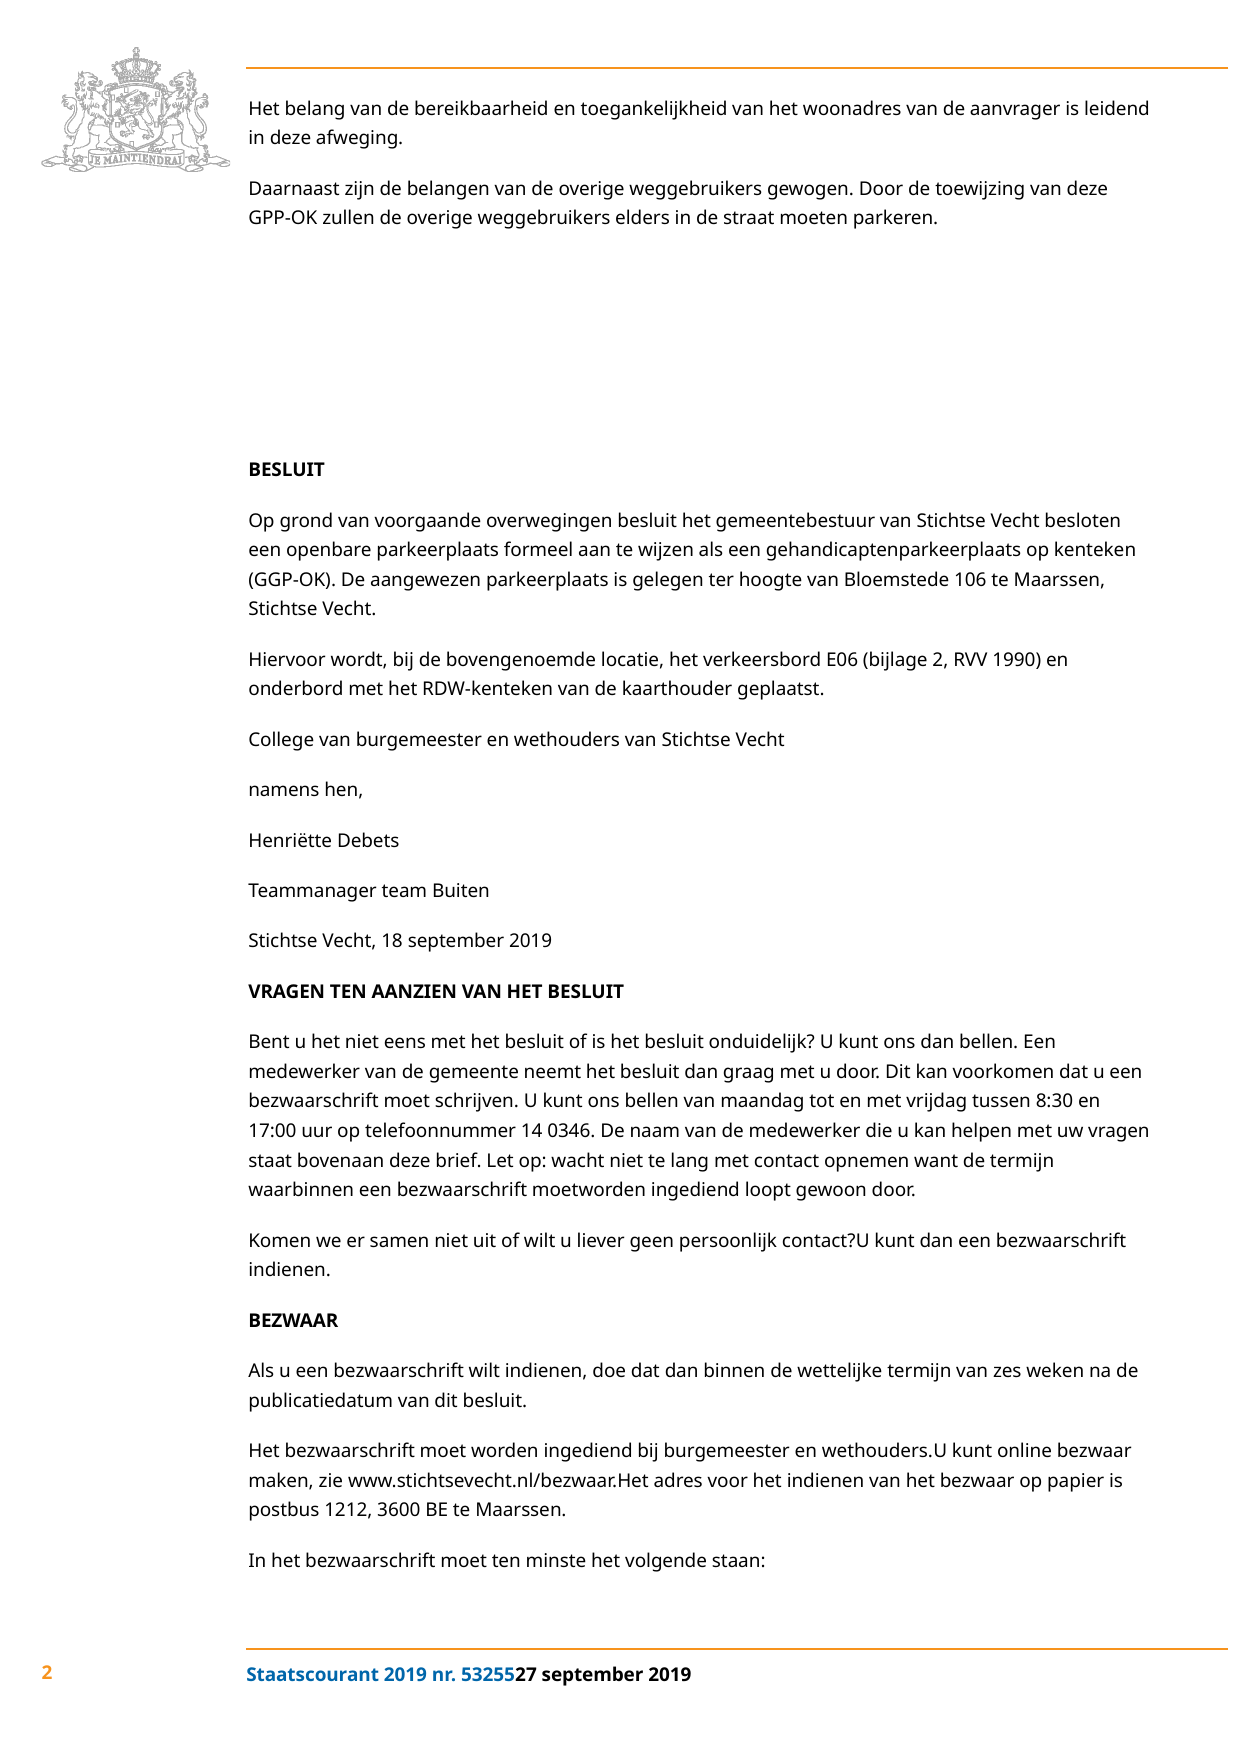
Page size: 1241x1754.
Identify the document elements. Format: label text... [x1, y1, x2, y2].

text Teammanager team Buiten [248, 877, 1152, 903]
text Het belang van de bereikbaarheid en toegankelijkheid van het woonadres van de aanvrager is leidend in deze afweging. [248, 95, 1152, 150]
text Bent u het niet eens met het besluit of is het besluit onduidelijk? U kunt ons dan bellen. Een medewerker van de gemeente neemt het besluit dan graag met u door. Dit kan voorkomen dat u een bezwaarschrift moet schrijven. U kunt ons bellen van maandag tot en met vrijdag tussen 8:30 en 17:00 uur op telefoonnummer 14 0346. De naam van de medewerker die u kan helpen met uw vragen staat bovenaan deze brief. Let op: wacht niet te lang met contact opnemen want de termijn waarbinnen een bezwaarschrift moetworden ingediend loopt gewoon door. [248, 1028, 1152, 1202]
text Komen we er samen niet uit of wilt u liever geen persoonlijk contact?U kunt dan een bezwaarschrift indienen. [248, 1227, 1152, 1282]
text Als u een bezwaarschrift wilt indienen, doe dat dan binnen de wettelijke termijn van zes weken na de publicatiedatum van dit besluit. [248, 1357, 1152, 1413]
text VRAGEN TEN AANZIEN VAN HET BESLUIT [248, 978, 1152, 1004]
text BESLUIT [248, 456, 1152, 482]
text namens hen, [248, 776, 1152, 802]
picture [41, 47, 231, 172]
text Hiervoor wordt, bij de bovengenoemde locatie, het verkeersbord E06 (bijlage 2, RVV 1990) en onderbord met het RDW-kenteken van de kaarthouder geplaatst. [248, 646, 1152, 701]
text Stichtse Vecht, 18 september 2019 [248, 928, 1152, 953]
text College van burgemeester en wethouders van Stichtse Vecht [248, 726, 1152, 752]
text Op grond van voorgaande overwegingen besluit het gemeentebestuur van Stichtse Vecht besloten een openbare parkeerplaats formeel aan te wijzen als een gehandicaptenparkeerplaats op kenteken (GGP-OK). De aangewezen parkeerplaats is gelegen ter hoogte van Bloemstede 106 te Maarssen, Stichtse Vecht. [248, 507, 1152, 621]
text In het bezwaarschrift moet ten minste het volgende staan: [248, 1547, 1152, 1573]
text Daarnaast zijn de belangen van de overige weggebruikers gewogen. Door de toewijzing van deze GPP-OK zullen de overige weggebruikers elders in de straat moeten parkeren. [248, 175, 1152, 230]
text Het bezwaarschrift moet worden ingediend bij burgemeester en wethouders.U kunt online bezwaar maken, zie www.stichtsevecht.nl/bezwaar.Het adres voor het indienen van het bezwaar op papier is postbus 1212, 3600 BE te Maarssen. [248, 1437, 1152, 1522]
text BEZWAAR [248, 1307, 1152, 1333]
text Henriëtte Debets [248, 827, 1152, 853]
